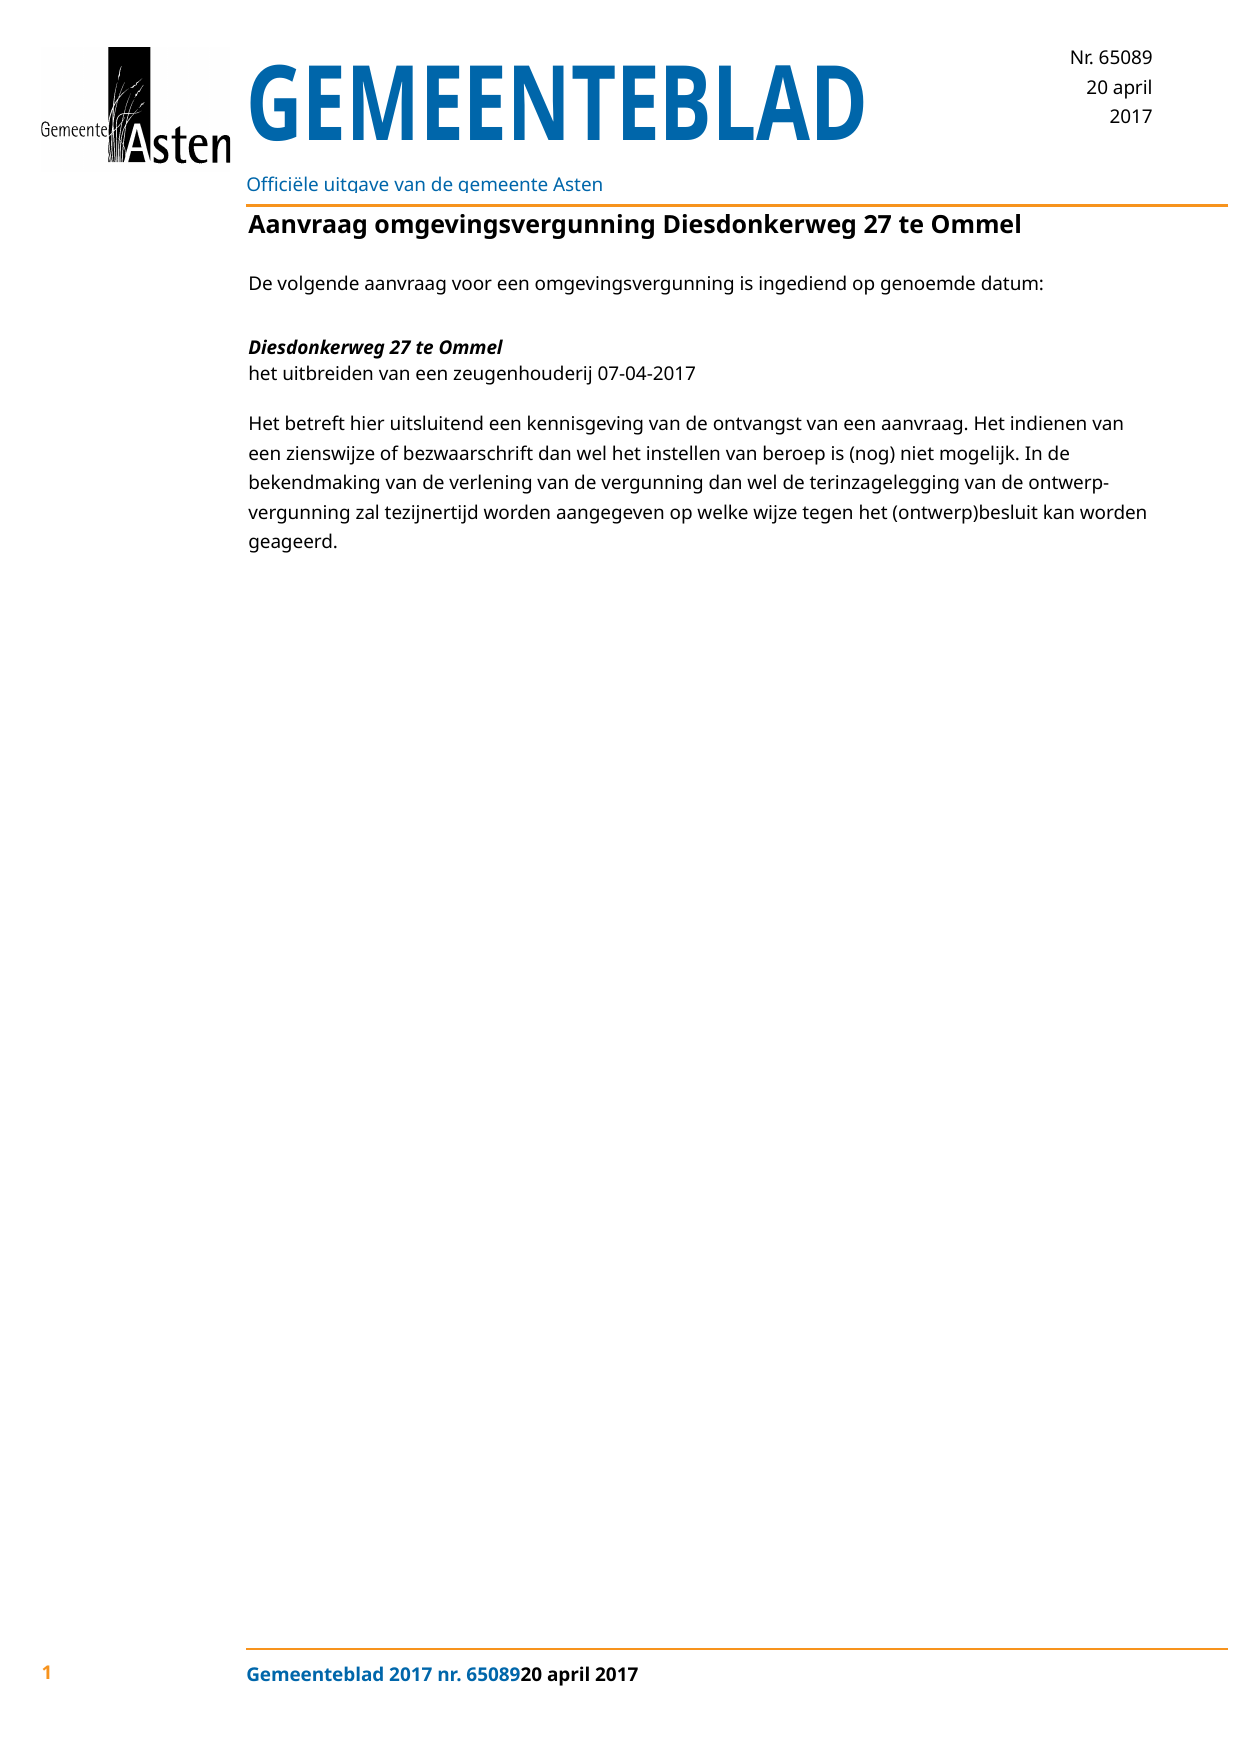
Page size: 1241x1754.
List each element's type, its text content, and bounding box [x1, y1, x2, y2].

picture [41, 47, 231, 172]
text Diesdonkerweg 27 te Ommel [248, 334, 1152, 360]
text het uitbreiden van een zeugenhouderij 07-04-2017 [248, 360, 1152, 386]
text Het betreft hier uitsluitend een kennisgeving van de ontvangst van een aanvraag. Het indienen van een zienswijze of bezwaarschrift dan wel het instellen van beroep is (nog) niet mogelijk. In de bekendmaking van de verlening van de vergunning dan wel de terinzagelegging van de ontwerp-vergunning zal tezijnertijd worden aangegeven op welke wijze tegen het (ontwerp)besluit kan worden geageerd. [248, 410, 1152, 554]
text Aanvraag omgevingsvergunning Diesdonkerweg 27 te Ommel [248, 207, 1152, 241]
text De volgende aanvraag voor een omgevingsvergunning is ingediend op genoemde datum: [248, 270, 1152, 296]
